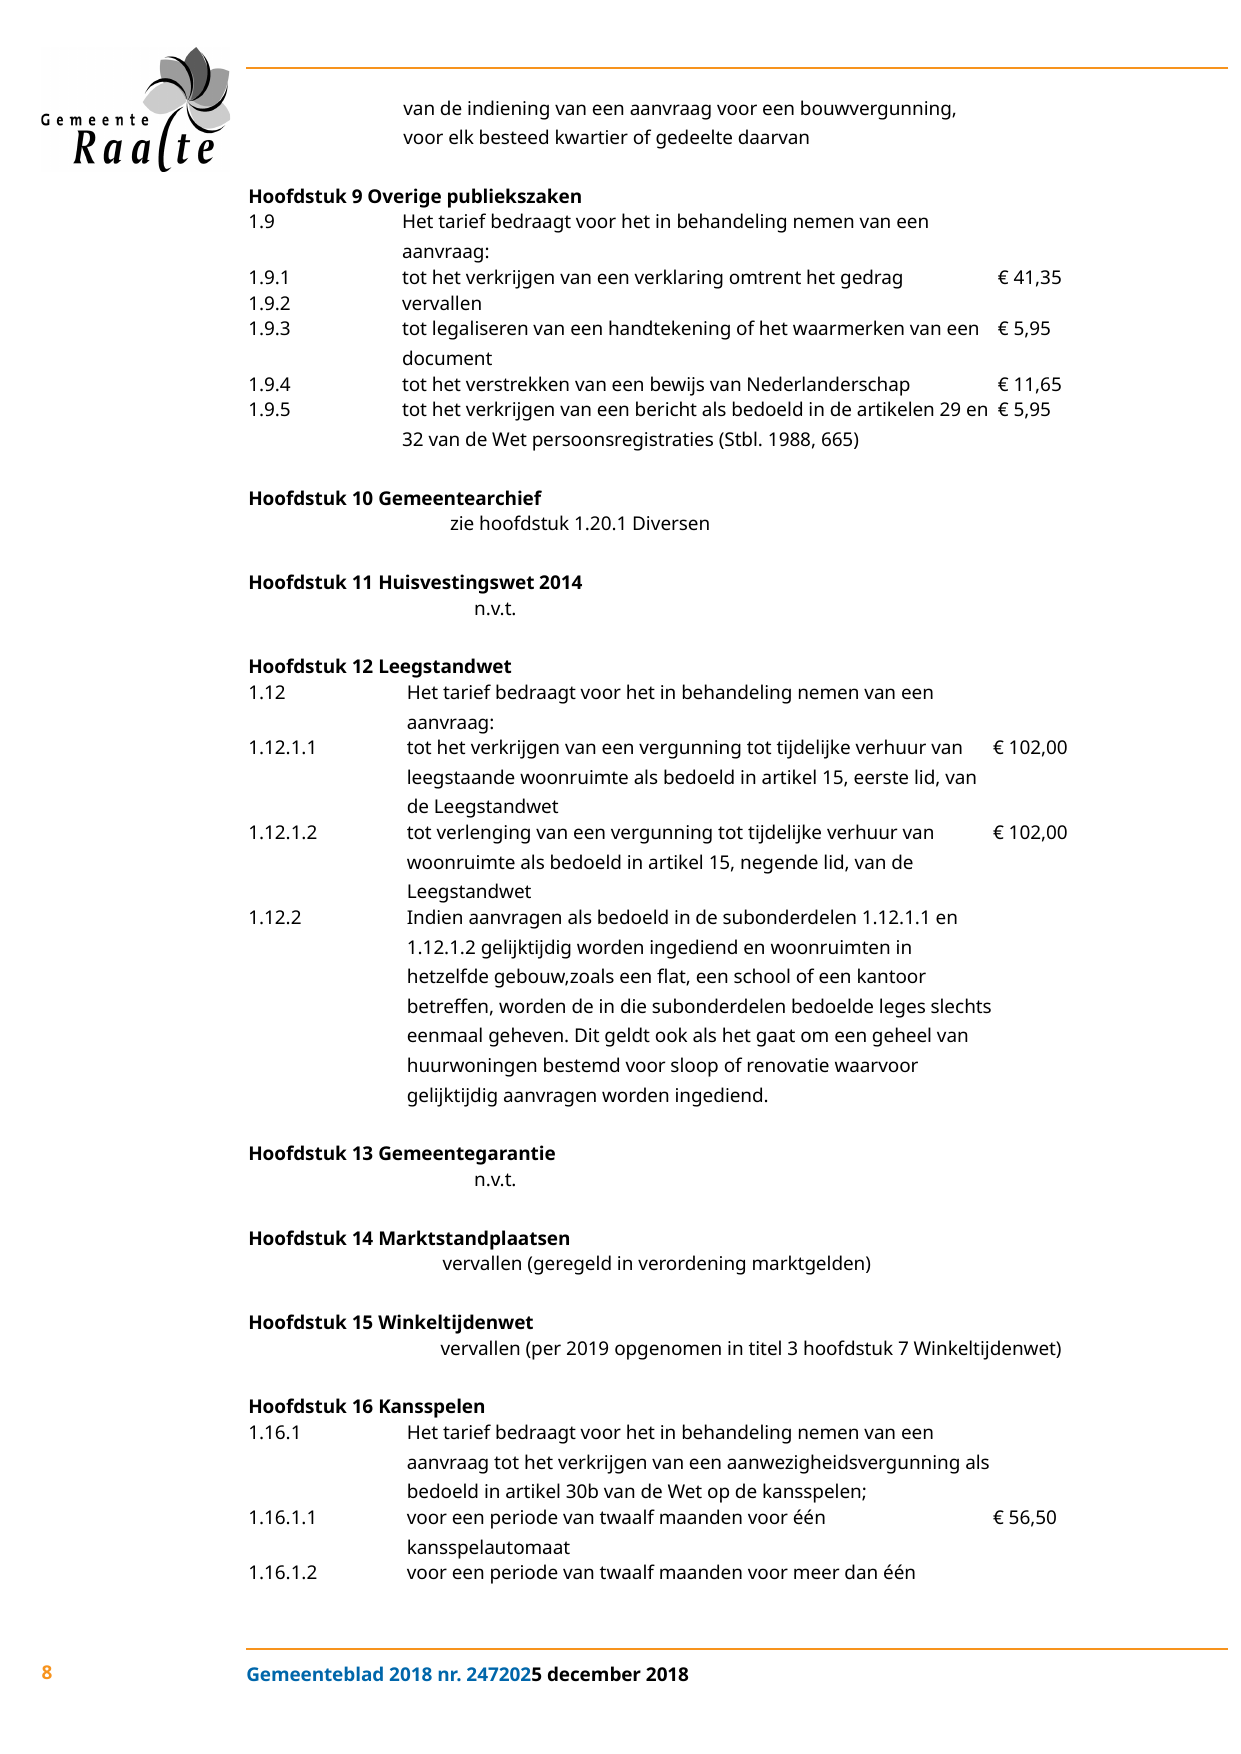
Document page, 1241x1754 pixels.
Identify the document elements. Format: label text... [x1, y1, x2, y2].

table_cell tot het verkrijgen van een verklaring omtrent het gedrag [402, 264, 998, 290]
table_header [998, 183, 1152, 209]
table_cell 1.16.1.2 [248, 1560, 407, 1585]
picture [41, 47, 231, 172]
table_cell 1.12 [248, 679, 407, 734]
table_cell zie hoofdstuk 1.20.1 Diversen [450, 511, 1152, 536]
table_cell 1.9.5 [248, 397, 402, 452]
table_cell € 5,95 [998, 397, 1152, 452]
table_header Hoofdstuk 13 Gemeentegarantie [248, 1141, 1152, 1166]
table_cell [248, 95, 403, 150]
table_cell 1.9.3 [248, 316, 402, 371]
table_cell vervallen [402, 290, 998, 316]
table_cell € 11,65 [998, 371, 1152, 397]
table_cell € 102,00 [993, 820, 1152, 904]
table_header Hoofdstuk 15 Winkeltijdenwet [248, 1309, 1152, 1335]
table_header Hoofdstuk 16 Kansspelen [248, 1394, 993, 1419]
table_cell € 5,95 [998, 316, 1152, 371]
table_cell [248, 1251, 442, 1276]
table_cell van de indiening van een aanvraag voor een bouwvergunning, voor elk besteed kwartier of gedeelte daarvan [403, 95, 996, 150]
table_header Hoofdstuk 11 Huisvestingswet 2014 [248, 569, 1152, 595]
table_header Hoofdstuk 14 Marktstandplaatsen [248, 1225, 1152, 1251]
table_cell [998, 209, 1152, 264]
table_cell 1.16.1 [248, 1419, 407, 1504]
table_cell € 41,35 [998, 264, 1152, 290]
table_cell tot legaliseren van een handtekening of het waarmerken van een document [402, 316, 998, 371]
table_header Hoofdstuk 12 Leegstandwet [248, 654, 993, 679]
table_cell 1.12.2 [248, 904, 407, 1108]
table_cell n.v.t. [474, 1166, 1152, 1192]
table_header Hoofdstuk 10 Gemeentearchief [248, 485, 1152, 511]
table_cell n.v.t. [474, 595, 1152, 621]
table_cell voor een periode van twaalf maanden voor meer dan één [407, 1560, 993, 1585]
table_cell [998, 290, 1152, 316]
table_cell Het tarief bedraagt voor het in behandeling nemen van een aanvraag: [402, 209, 998, 264]
table_cell [996, 95, 1152, 150]
table_cell 1.9.2 [248, 290, 402, 316]
table_cell tot het verkrijgen van een bericht als bedoeld in de artikelen 29 en 32 van de Wet persoonsregistraties (Stbl. 1988, 665) [402, 397, 998, 452]
table_cell [248, 595, 474, 621]
table_cell voor een periode van twaalf maanden voor één kansspelautomaat [407, 1504, 993, 1559]
table_header [993, 654, 1152, 679]
table_header Hoofdstuk 9 Overige publiekszaken [248, 183, 998, 209]
table_cell [993, 679, 1152, 734]
table_cell Het tarief bedraagt voor het in behandeling nemen van een aanvraag: [407, 679, 993, 734]
table_cell 1.12.1.1 [248, 735, 407, 819]
table_cell 1.16.1.1 [248, 1504, 407, 1559]
table_cell vervallen (geregeld in verordening marktgelden) [442, 1251, 1152, 1276]
table_cell vervallen (per 2019 opgenomen in titel 3 hoofdstuk 7 Winkeltijdenwet) [440, 1335, 1152, 1361]
table_header [993, 1394, 1152, 1419]
table_cell tot verlenging van een vergunning tot tijdelijke verhuur van woonruimte als bedoeld in artikel 15, negende lid, van de Leegstandwet [407, 820, 993, 904]
table_cell 1.12.1.2 [248, 820, 407, 904]
table_cell [993, 1560, 1152, 1585]
table_cell 1.9 [248, 209, 402, 264]
table_cell [248, 511, 450, 536]
table_cell Indien aanvragen als bedoeld in de subonderdelen 1.12.1.1 en 1.12.1.2 gelijktijdig worden ingediend en woonruimten in hetzelfde gebouw,zoals een flat, een school of een kantoor betreffen, worden de in die subonderdelen bedoelde leges slechts eenmaal geheven. Dit geldt ook als het gaat om een geheel van huurwoningen bestemd voor sloop of renovatie waarvoor gelijktijdig aanvragen worden ingediend. [407, 904, 993, 1108]
table_cell [993, 904, 1152, 1108]
table_cell 1.9.4 [248, 371, 402, 397]
table_cell 1.9.1 [248, 264, 402, 290]
table_cell € 102,00 [993, 735, 1152, 819]
table_cell tot het verstrekken van een bewijs van Nederlanderschap [402, 371, 998, 397]
table_cell € 56,50 [993, 1504, 1152, 1559]
table_cell [248, 1166, 474, 1192]
table_cell [993, 1419, 1152, 1504]
table_cell [248, 1335, 440, 1361]
table_cell Het tarief bedraagt voor het in behandeling nemen van een aanvraag tot het verkrijgen van een aanwezigheidsvergunning als bedoeld in artikel 30b van de Wet op de kansspelen; [407, 1419, 993, 1504]
table_cell tot het verkrijgen van een vergunning tot tijdelijke verhuur van leegstaande woonruimte als bedoeld in artikel 15, eerste lid, van de Leegstandwet [407, 735, 993, 819]
